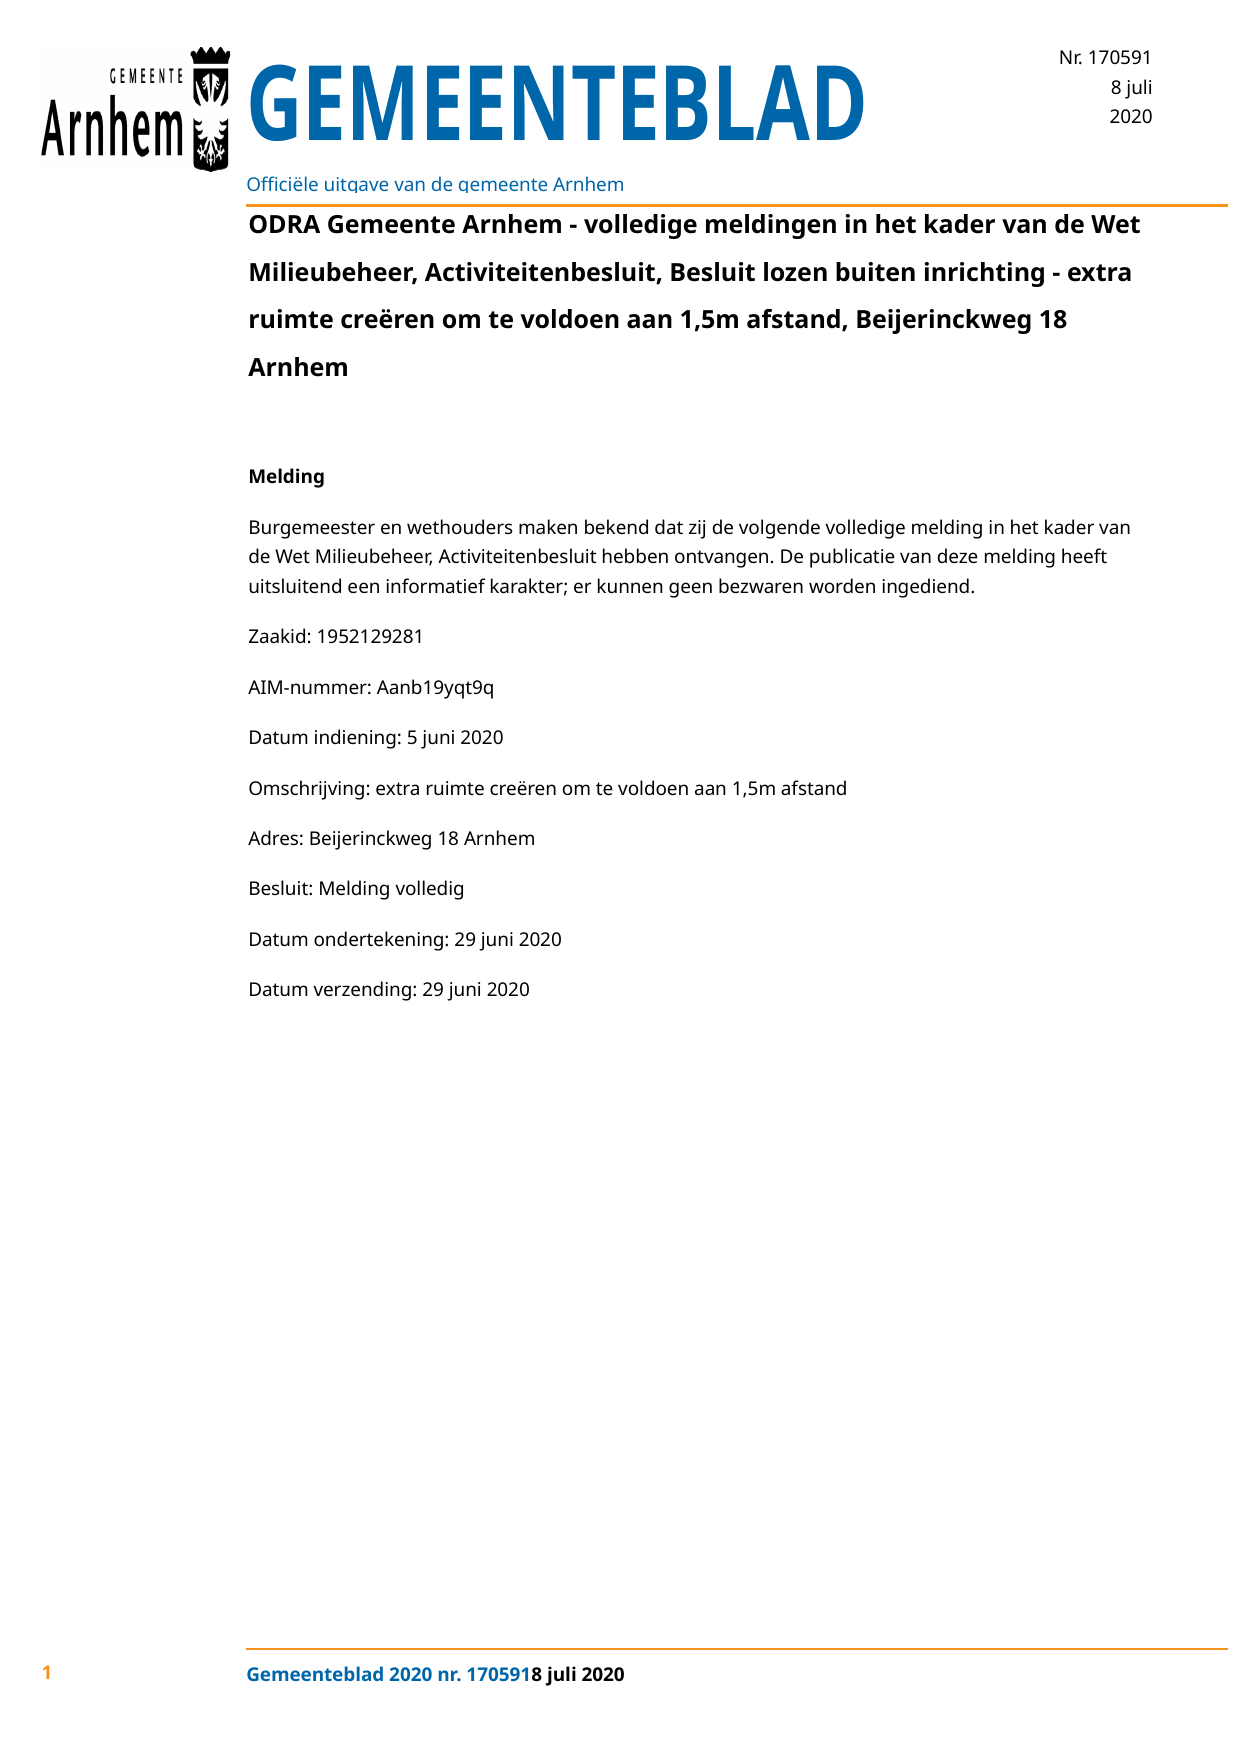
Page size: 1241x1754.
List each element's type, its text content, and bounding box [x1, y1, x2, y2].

text Omschrijving: extra ruimte creëren om te voldoen aan 1,5m afstand [248, 775, 1152, 801]
text Datum indiening: 5 juni 2020 [248, 724, 1152, 750]
text Burgemeester en wethouders maken bekend dat zij de volgende volledige melding in het kader van de Wet Milieubeheer, Activiteitenbesluit hebben ontvangen. De publicatie van deze melding heeft uitsluitend een informatief karakter; er kunnen geen bezwaren worden ingediend. [248, 514, 1152, 599]
text Datum verzending: 29 juni 2020 [248, 976, 1152, 1002]
text Datum ondertekening: 29 juni 2020 [248, 926, 1152, 952]
text AIM-nummer: Aanb19yqt9q [248, 674, 1152, 700]
text Besluit: Melding volledig [248, 876, 1152, 901]
text ODRA Gemeente Arnhem - volledige meldingen in het kader van de Wet Milieubeheer, Activiteitenbesluit, Besluit lozen buiten inrichting - extra ruimte creëren om te voldoen aan 1,5m afstand, Beijerinckweg 18 Arnhem [248, 207, 1152, 384]
text Zaakid: 1952129281 [248, 623, 1152, 649]
text Adres: Beijerinckweg 18 Arnhem [248, 825, 1152, 851]
text Melding [248, 463, 1152, 489]
picture [41, 47, 231, 172]
